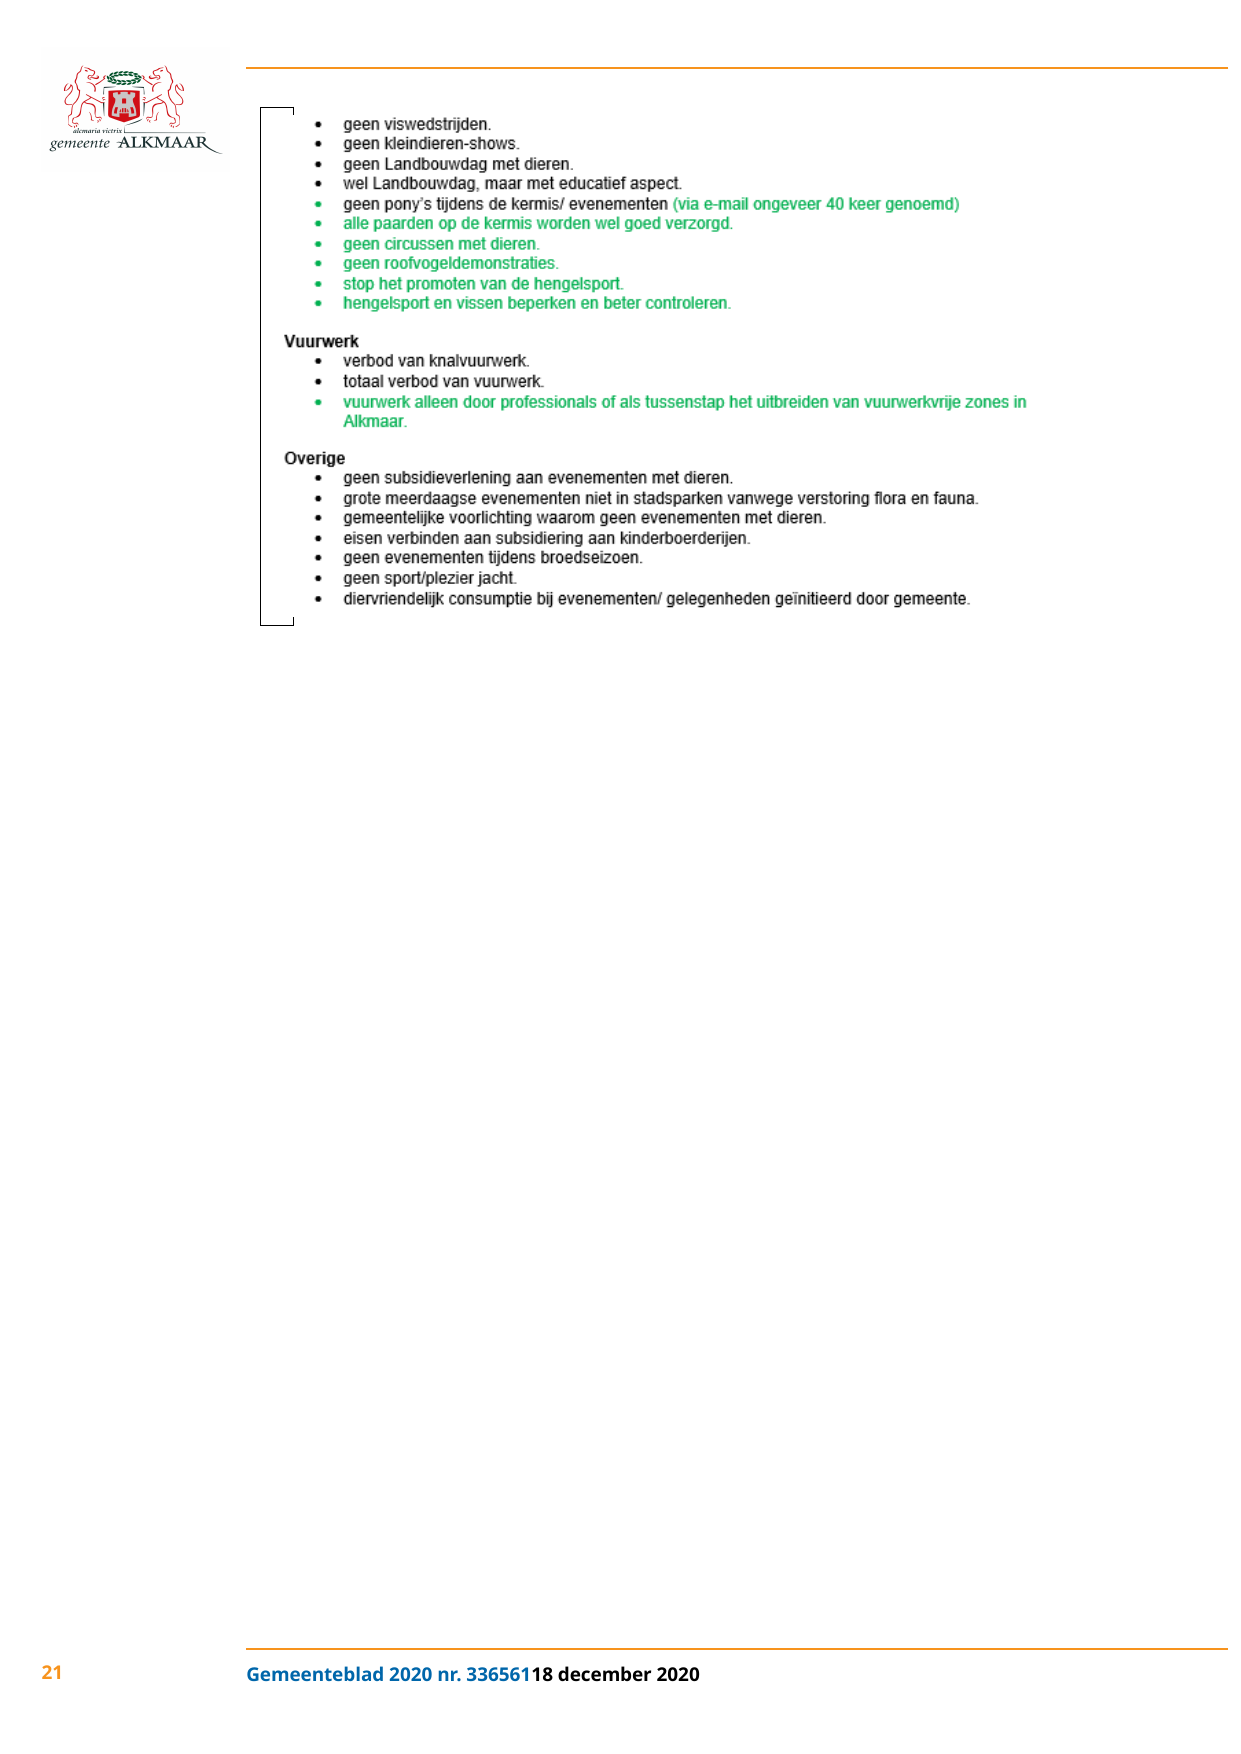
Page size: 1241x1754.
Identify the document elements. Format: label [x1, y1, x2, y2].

picture [268, 115, 1036, 617]
picture [41, 47, 231, 172]
